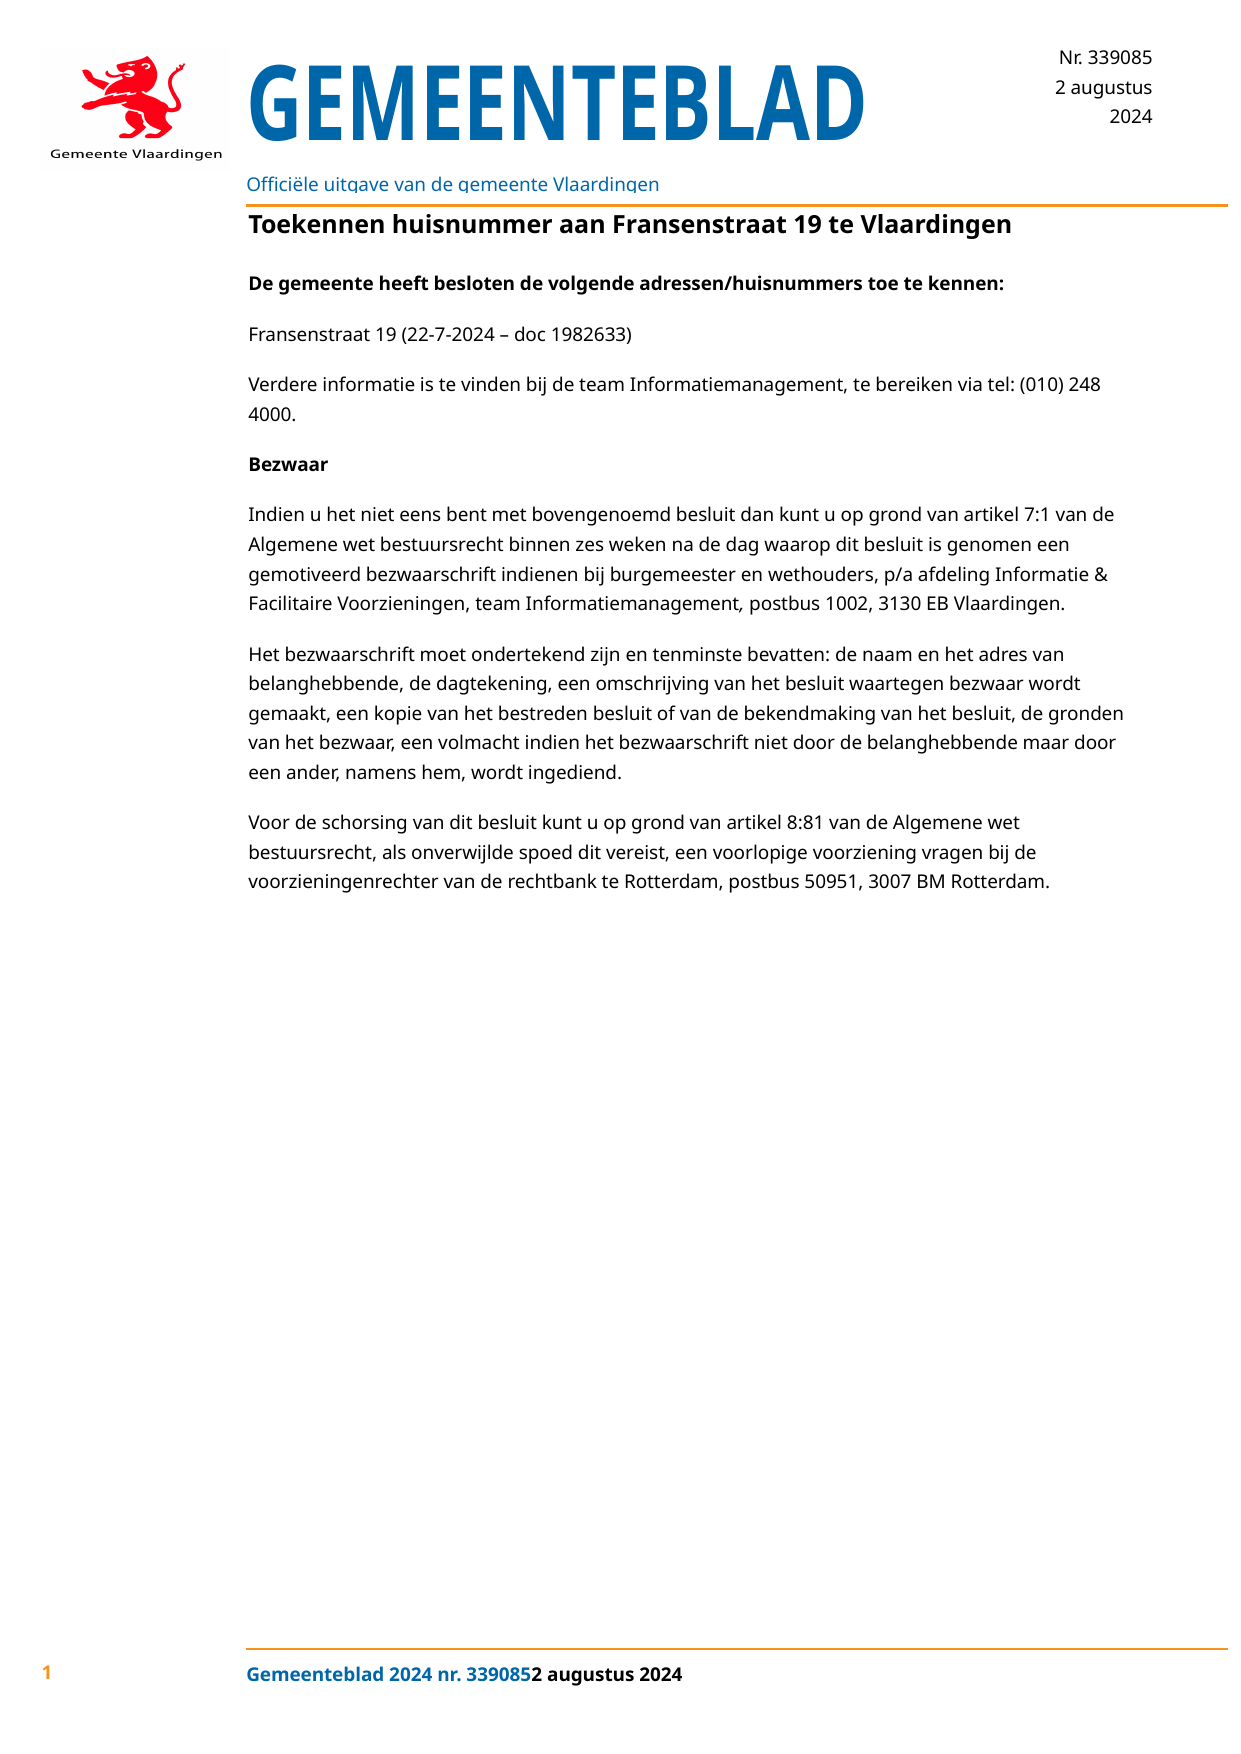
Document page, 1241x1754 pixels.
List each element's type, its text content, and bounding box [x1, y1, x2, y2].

text Bezwaar [248, 451, 1152, 477]
text Voor de schorsing van dit besluit kunt u op grond van artikel 8:81 van de Algemene wet bestuursrecht, als onverwijlde spoed dit vereist, een voorlopige voorziening vragen bij de voorzieningenrechter van de rechtbank te Rotterdam, postbus 50951, 3007 BM Rotterdam. [248, 809, 1152, 894]
text Het bezwaarschrift moet ondertekend zijn en tenminste bevatten: de naam en het adres van belanghebbende, de dagtekening, een omschrijving van het besluit waartegen bezwaar wordt gemaakt, een kopie van het bestreden besluit of van de bekendmaking van het besluit, de gronden van het bezwaar, een volmacht indien het bezwaarschrift niet door de belanghebbende maar door een ander, namens hem, wordt ingediend. [248, 641, 1152, 785]
picture [41, 47, 231, 172]
text Fransenstraat 19 (22-7-2024 – doc 1982633) [248, 321, 1152, 346]
text De gemeente heeft besloten de volgende adressen/huisnummers toe te kennen: [248, 270, 1152, 296]
text Toekennen huisnummer aan Fransenstraat 19 te Vlaardingen [248, 207, 1152, 241]
text Indien u het niet eens bent met bovengenoemd besluit dan kunt u op grond van artikel 7:1 van de Algemene wet bestuursrecht binnen zes weken na de dag waarop dit besluit is genomen een gemotiveerd bezwaarschrift indienen bij burgemeester en wethouders, p/a afdeling Informatie & Facilitaire Voorzieningen, team Informatiemanagement, postbus 1002, 3130 EB Vlaardingen. [248, 502, 1152, 616]
text Verdere informatie is te vinden bij de team Informatiemanagement, te bereiken via tel: (010) 248 4000. [248, 371, 1152, 426]
